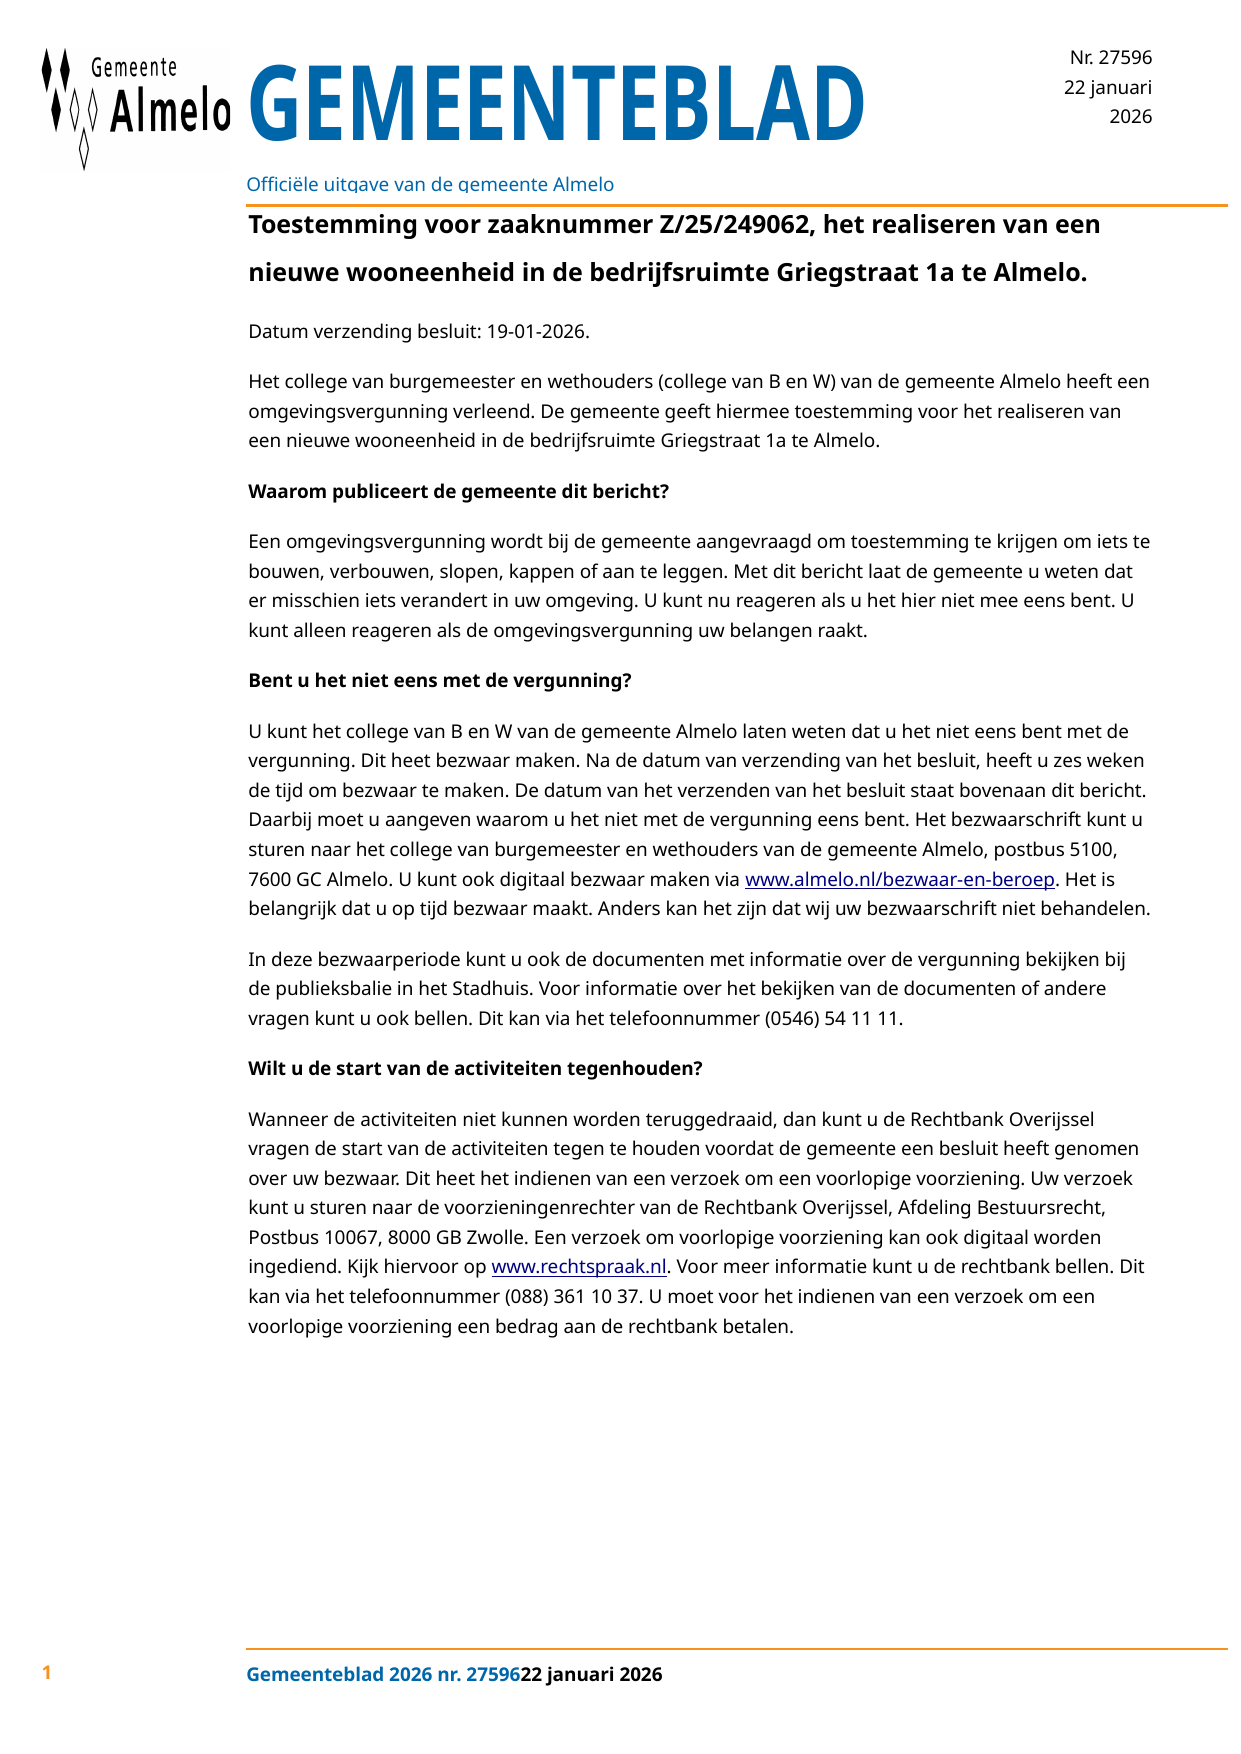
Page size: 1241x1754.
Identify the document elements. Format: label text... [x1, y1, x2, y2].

text Waarom publiceert de gemeente dit bericht? [248, 478, 1152, 504]
picture [41, 47, 231, 172]
text Een omgevingsvergunning wordt bij de gemeente aangevraagd om toestemming te krijgen om iets te bouwen, verbouwen, slopen, kappen of aan te leggen. Met dit bericht laat de gemeente u weten dat er misschien iets verandert in uw omgeving. U kunt nu reageren als u het hier niet mee eens bent. U kunt alleen reageren als de omgevingsvergunning uw belangen raakt. [248, 528, 1152, 643]
text In deze bezwaarperiode kunt u ook de documenten met informatie over de vergunning bekijken bij de publieksbalie in het Stadhuis. Voor informatie over het bekijken van de documenten of andere vragen kunt u ook bellen. Dit kan via het telefoonnummer (0546) 54 11 11. [248, 946, 1152, 1031]
text Datum verzending besluit: 19-01-2026. [248, 318, 1152, 344]
text Wanneer de activiteiten niet kunnen worden teruggedraaid, dan kunt u de Rechtbank Overijssel vragen de start van de activiteiten tegen te houden voordat de gemeente een besluit heeft genomen over uw bezwaar. Dit heet het indienen van een verzoek om een voorlopige voorziening. Uw verzoek kunt u sturen naar de voorzieningenrechter van de Rechtbank Overijssel, Afdeling Bestuursrecht, Postbus 10067, 8000 GB Zwolle. Een verzoek om voorlopige voorziening kan ook digitaal worden ingediend. Kijk hiervoor op www.rechtspraak.nl. Voor meer informatie kunt u de rechtbank bellen. Dit kan via het telefoonnummer (088) 361 10 37. U moet voor het indienen van een verzoek om een voorlopige voorziening een bedrag aan de rechtbank betalen. [248, 1106, 1152, 1339]
text Bent u het niet eens met de vergunning? [248, 667, 1152, 693]
text U kunt het college van B en W van de gemeente Almelo laten weten dat u het niet eens bent met de vergunning. Dit heet bezwaar maken. Na de datum van verzending van het besluit, heeft u zes weken de tijd om bezwaar te maken. De datum van het verzenden van het besluit staat bovenaan dit bericht. Daarbij moet u aangeven waarom u het niet met de vergunning eens bent. Het bezwaarschrift kunt u sturen naar het college van burgemeester en wethouders van de gemeente Almelo, postbus 5100, 7600 GC Almelo. U kunt ook digitaal bezwaar maken via www.almelo.nl/bezwaar-en-beroep. Het is belangrijk dat u op tijd bezwaar maakt. Anders kan het zijn dat wij uw bezwaarschrift niet behandelen. [248, 718, 1152, 921]
text Wilt u de start van de activiteiten tegenhouden? [248, 1055, 1152, 1081]
text Het college van burgemeester en wethouders (college van B en W) van de gemeente Almelo heeft een omgevingsvergunning verleend. De gemeente geeft hiermee toestemming voor het realiseren van een nieuwe wooneenheid in de bedrijfsruimte Griegstraat 1a te Almelo. [248, 368, 1152, 453]
text Toestemming voor zaaknummer Z/25/249062, het realiseren van een nieuwe wooneenheid in de bedrijfsruimte Griegstraat 1a te Almelo. [248, 207, 1152, 288]
